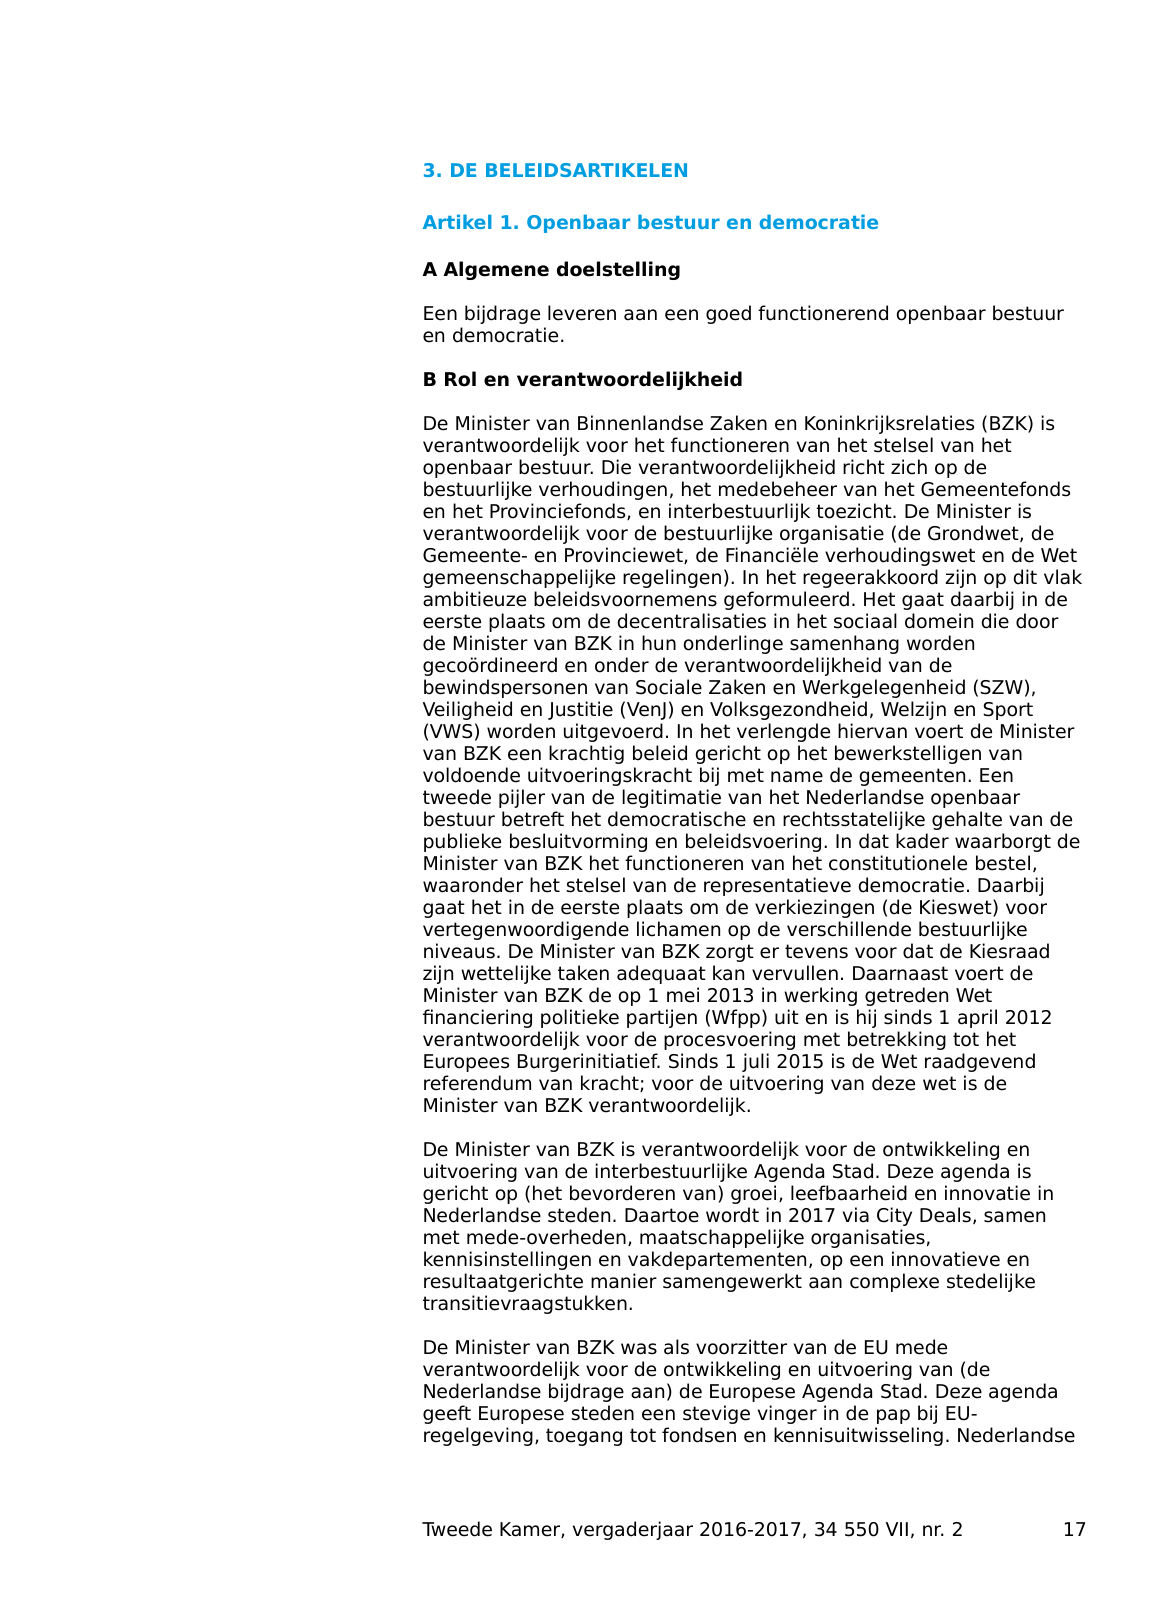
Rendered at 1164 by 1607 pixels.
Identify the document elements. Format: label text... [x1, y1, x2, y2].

text De Minister van BZK is verantwoordelijk voor de ontwikkeling en uitvoering van de interbestuurlijke Agenda Stad. Deze agenda is gericht op (het bevorderen van) groei, leefbaarheid en innovatie in Nederlandse steden. Daartoe wordt in 2017 via City Deals, samen met mede-overheden, maatschappelijke organisaties, kennisinstellingen en vakdepartementen, op een innovatieve en resultaatgerichte manier samengewerkt aan complexe stedelijke transitievraagstukken. [422, 1139, 1087, 1315]
subtitle B Rol en verantwoordelijkheid [422, 369, 1087, 391]
text De Minister van BZK was als voorzitter van de EU mede verantwoordelijk voor de ontwikkeling en uitvoering van (de Nederlandse bijdrage aan) de Europese Agenda Stad. Deze agenda geeft Europese steden een stevige vinger in de pap bij EU-regelgeving, toegang tot fondsen en kennisuitwisseling. Nederlandse [422, 1337, 1087, 1447]
subtitle A Algemene doelstelling [422, 259, 1087, 281]
subtitle Artikel 1. Openbaar bestuur en democratie [422, 212, 1087, 234]
subtitle 3. DE BELEIDSARTIKELEN [422, 160, 1087, 182]
text Een bijdrage leveren aan een goed functionerend openbaar bestuur en democratie. [422, 303, 1087, 347]
text De Minister van Binnenlandse Zaken en Koninkrijksrelaties (BZK) is verantwoordelijk voor het functioneren van het stelsel van het openbaar bestuur. Die verantwoordelijkheid richt zich op de bestuurlijke verhoudingen, het medebeheer van het Gemeentefonds en het Provinciefonds, en interbestuurlijk toezicht. De Minister is verantwoordelijk voor de bestuurlijke organisatie (de Grondwet, de Gemeente- en Provinciewet, de Financiële verhoudingswet en de Wet gemeenschappelijke regelingen). In het regeerakkoord zijn op dit vlak ambitieuze beleidsvoornemens geformuleerd. Het gaat daarbij in de eerste plaats om de decentralisaties in het sociaal domein die door de Minister van BZK in hun onderlinge samenhang worden gecoördineerd en onder de verantwoordelijkheid van de bewindspersonen van Sociale Zaken en Werkgelegenheid (SZW), Veiligheid en Justitie (VenJ) en Volksgezondheid, Welzijn en Sport (VWS) worden uitgevoerd. In het verlengde hiervan voert de Minister van BZK een krachtig beleid gericht op het bewerkstelligen van voldoende uitvoeringskracht bij met name de gemeenten. Een tweede pijler van de legitimatie van het Nederlandse openbaar bestuur betreft het democratische en rechtsstatelijke gehalte van de publieke besluitvorming en beleidsvoering. In dat kader waarborgt de Minister van BZK het functioneren van het constitutionele bestel, waaronder het stelsel van de representatieve democratie. Daarbij gaat het in de eerste plaats om de verkiezingen (de Kieswet) voor vertegenwoordigende lichamen op de verschillende bestuurlijke niveaus. De Minister van BZK zorgt er tevens voor dat de Kiesraad zijn wettelijke taken adequaat kan vervullen. Daarnaast voert de Minister van BZK de op 1 mei 2013 in werking getreden Wet financiering politieke partijen (Wfpp) uit en is hij sinds 1 april 2012 verantwoordelijk voor de procesvoering met betrekking tot het Europees Burgerinitiatief. Sinds 1 juli 2015 is de Wet raadgevend referendum van kracht; voor de uitvoering van deze wet is de Minister van BZK verantwoordelijk. [422, 413, 1087, 1117]
